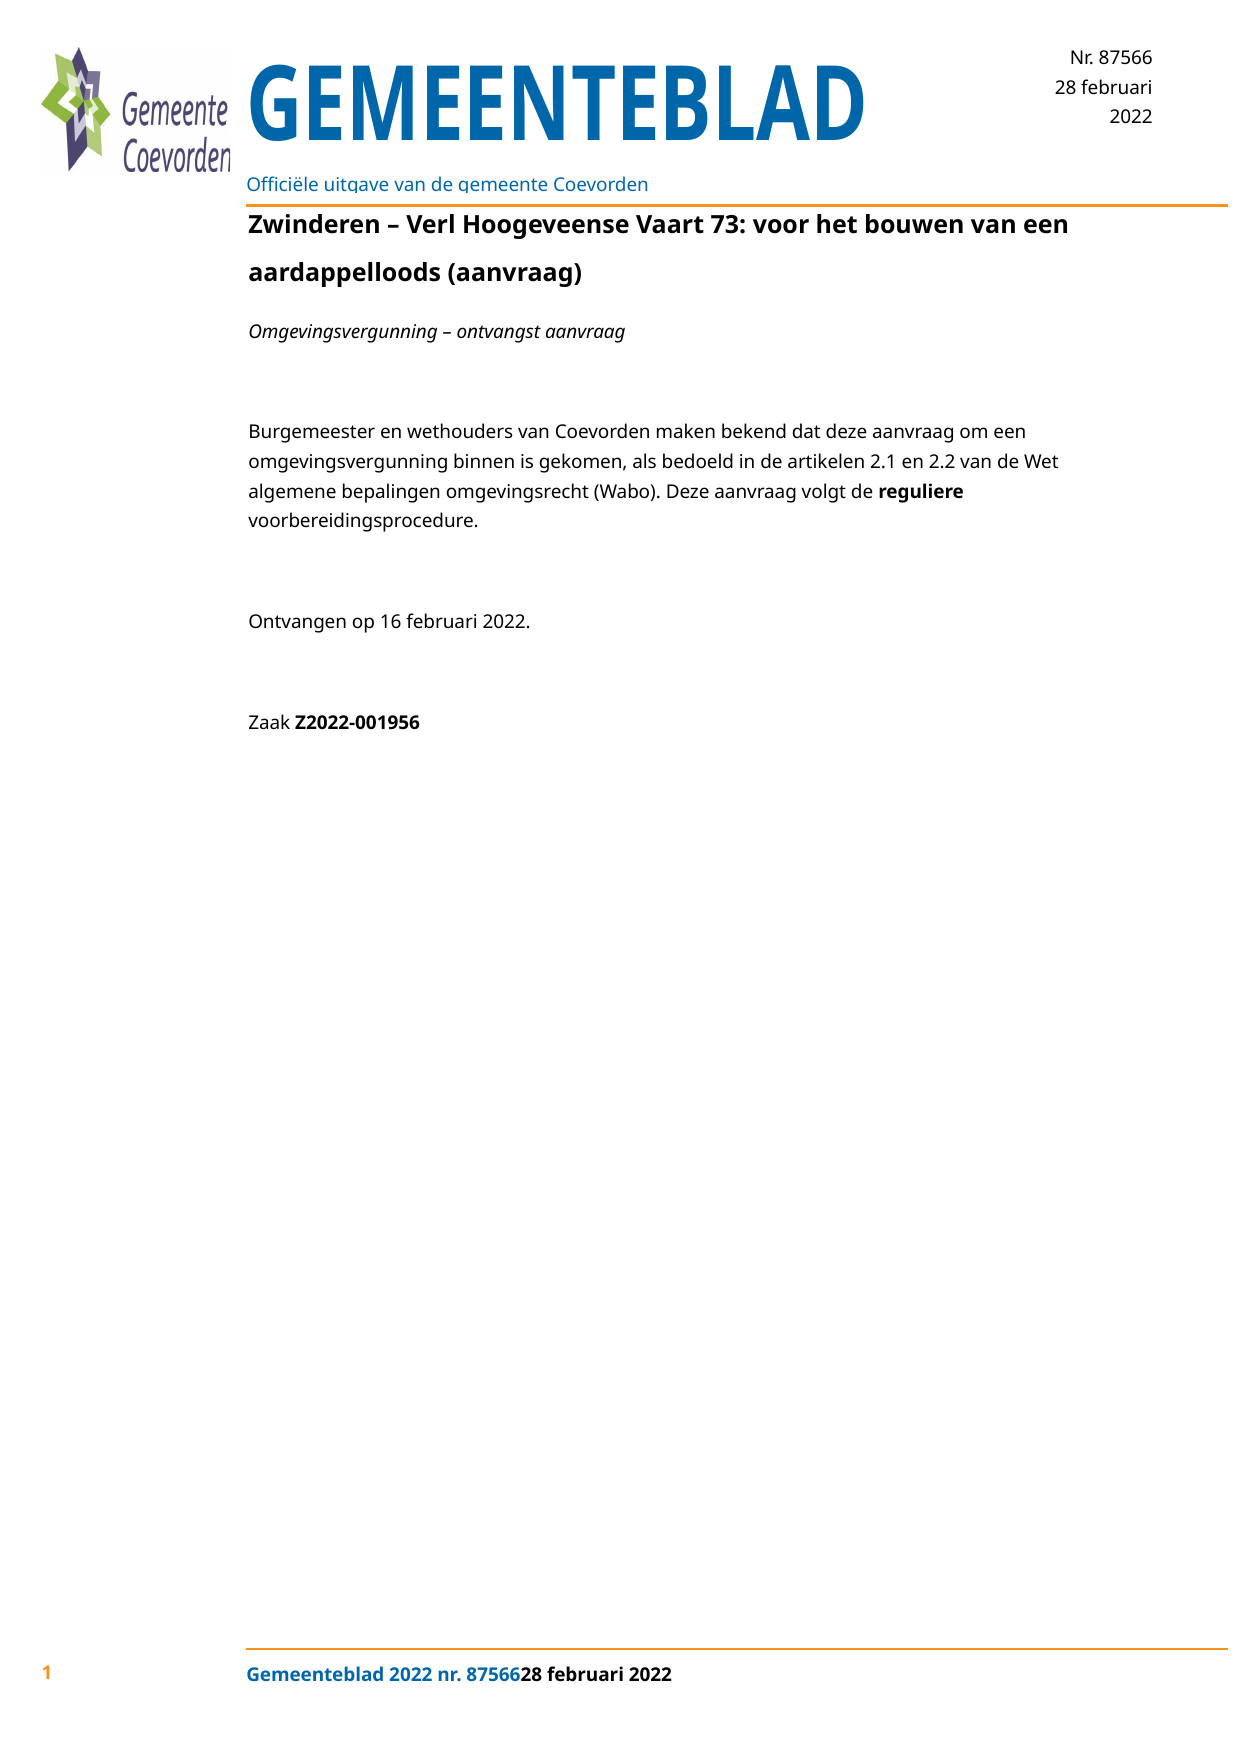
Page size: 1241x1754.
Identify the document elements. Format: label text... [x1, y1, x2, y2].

text Ontvangen op 16 februari 2022. [248, 608, 1152, 634]
text Zwinderen – Verl Hoogeveense Vaart 73: voor het bouwen van een aardappelloods (aanvraag) [248, 207, 1152, 288]
text Burgemeester en wethouders van Coevorden maken bekend dat deze aanvraag om een omgevingsvergunning binnen is gekomen, als bedoeld in de artikelen 2.1 en 2.2 van de Wet algemene bepalingen omgevingsrecht (Wabo). Deze aanvraag volgt de reguliere voorbereidingsprocedure. [248, 419, 1152, 533]
picture [41, 47, 231, 172]
text Zaak Z2022-001956 [248, 709, 1152, 735]
text Omgevingsvergunning – ontvangst aanvraag [248, 318, 1152, 344]
